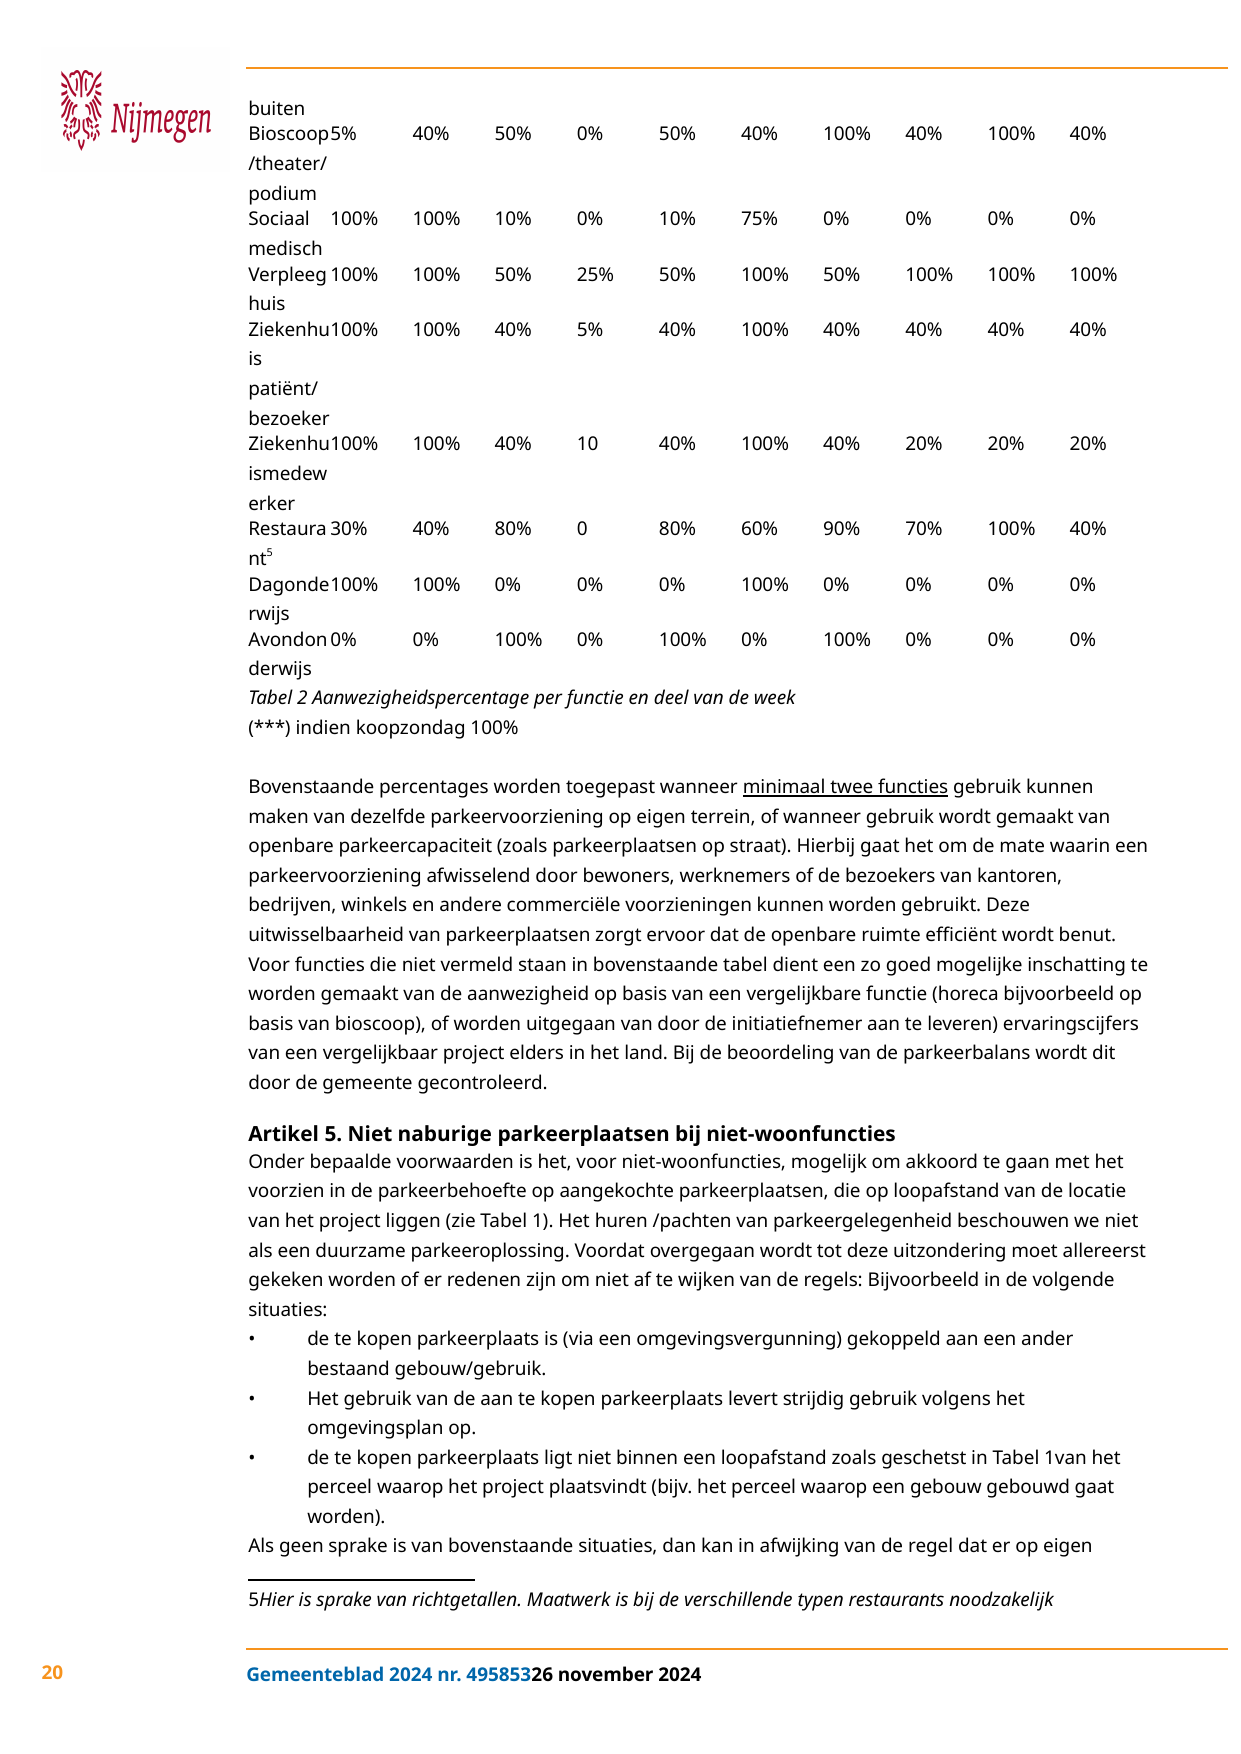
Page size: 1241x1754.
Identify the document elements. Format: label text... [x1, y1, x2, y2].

table_cell 5% [577, 316, 659, 431]
table_cell 0% [1069, 571, 1152, 626]
table_cell [659, 95, 741, 121]
table_cell 0% [905, 571, 987, 626]
table_cell 100% [330, 261, 412, 316]
text (***) indien koopzondag 100% [248, 714, 1152, 740]
table_cell 100% [741, 316, 823, 431]
table_cell 100% [412, 205, 494, 261]
table_cell 20% [987, 431, 1069, 515]
table_cell 50% [494, 261, 577, 316]
table_cell 40% [494, 431, 577, 515]
table_cell 40% [823, 316, 905, 431]
table_cell Restaurant [248, 515, 330, 571]
table_cell 5% [330, 121, 412, 205]
table_cell 80% [659, 515, 741, 571]
table_cell 100% [823, 121, 905, 205]
table_cell 100% [741, 431, 823, 515]
table_cell 40% [741, 121, 823, 205]
table_cell 0% [905, 205, 987, 261]
table_cell 100% [494, 626, 577, 681]
table_cell 75% [741, 205, 823, 261]
table_cell 100% [987, 261, 1069, 316]
table_cell 0% [741, 626, 823, 681]
table_cell 100% [330, 571, 412, 626]
table_cell 90% [823, 515, 905, 571]
table_cell Ziekenhuismedewerker [248, 431, 330, 515]
table_cell [823, 95, 905, 121]
table_cell 100% [412, 571, 494, 626]
table_cell 100% [823, 626, 905, 681]
text Artikel 5. Niet naburige parkeerplaatsen bij niet-woonfuncties [248, 1119, 1152, 1148]
table_cell 100% [330, 316, 412, 431]
table_cell 100% [412, 316, 494, 431]
table_cell 100% [659, 626, 741, 681]
table_cell 0% [823, 205, 905, 261]
table_cell 100% [330, 431, 412, 515]
list Het gebruik van de aan te kopen parkeerplaats levert strijdig gebruik volgens het omgevingsplan op. [248, 1385, 1152, 1440]
table_cell 40% [659, 316, 741, 431]
table_cell 10% [494, 205, 577, 261]
table_cell 100% [905, 261, 987, 316]
table_cell 50% [659, 261, 741, 316]
table_cell 20% [1069, 431, 1152, 515]
table_cell 50% [494, 121, 577, 205]
text Bovenstaande percentages worden toegepast wanneer minimaal twee functies gebruik kunnen maken van dezelfde parkeervoorziening op eigen terrein, of wanneer gebruik wordt gemaakt van openbare parkeercapaciteit (zoals parkeerplaatsen op straat). Hierbij gaat het om de mate waarin een parkeervoorziening afwisselend door bewoners, werknemers of de bezoekers van kantoren, bedrijven, winkels en andere commerciële voorzieningen kunnen worden gebruikt. Deze uitwisselbaarheid van parkeerplaatsen zorgt ervoor dat de openbare ruimte efficiënt wordt benut. Voor functies die niet vermeld staan in bovenstaande tabel dient een zo goed mogelijke inschatting te worden gemaakt van de aanwezigheid op basis van een vergelijkbare functie (horeca bijvoorbeeld op basis van bioscoop), of worden uitgegaan van door de initiatiefnemer aan te leveren) ervaringscijfers van een vergelijkbaar project elders in het land. Bij de beoordeling van de parkeerbalans wordt dit door de gemeente gecontroleerd. [248, 773, 1152, 1095]
table_cell [741, 95, 823, 121]
table_cell 40% [1069, 121, 1152, 205]
table_cell [412, 95, 494, 121]
table_cell 100% [741, 571, 823, 626]
table_cell 100% [412, 431, 494, 515]
table_cell 10% [659, 205, 741, 261]
table_cell 10 [577, 431, 659, 515]
table_cell 0% [1069, 205, 1152, 261]
table_cell 0% [412, 626, 494, 681]
table_cell 60% [741, 515, 823, 571]
table_cell [494, 95, 577, 121]
table_cell Dagonderwijs [248, 571, 330, 626]
table_cell 0% [577, 121, 659, 205]
table_cell 100% [741, 261, 823, 316]
table_cell 50% [659, 121, 741, 205]
text Onder bepaalde voorwaarden is het, voor niet-woonfuncties, mogelijk om akkoord te gaan met het voorzien in de parkeerbehoefte op aangekochte parkeerplaatsen, die op loopafstand van de locatie van het project liggen (zie Tabel 1). Het huren /pachten van parkeergelegenheid beschouwen we niet als een duurzame parkeeroplossing. Voordat overgegaan wordt tot deze uitzondering moet allereerst gekeken worden of er redenen zijn om niet af te wijken van de regels: Bijvoorbeeld in de volgende situaties: [248, 1148, 1152, 1322]
text Tabel 2 Aanwezigheidspercentage per functie en deel van de week [248, 684, 1152, 710]
table_cell [905, 95, 987, 121]
table_cell 0% [577, 205, 659, 261]
table_cell Verpleeghuis [248, 261, 330, 316]
table_cell Ziekenhuis patiënt/ bezoeker [248, 316, 330, 431]
table_cell [330, 95, 412, 121]
table_cell 0% [987, 571, 1069, 626]
table_cell 0% [494, 571, 577, 626]
table_cell 80% [494, 515, 577, 571]
table_cell 40% [905, 316, 987, 431]
table_cell 0% [905, 626, 987, 681]
table_cell [1069, 95, 1152, 121]
table_cell 40% [905, 121, 987, 205]
list de te kopen parkeerplaats is (via een omgevingsvergunning) gekoppeld aan een ander bestaand gebouw/gebruik. [248, 1326, 1152, 1381]
table_cell 0% [987, 626, 1069, 681]
table_cell 30% [330, 515, 412, 571]
table_cell Sociaal medisch [248, 205, 330, 261]
table_cell 40% [412, 515, 494, 571]
table_cell 40% [823, 431, 905, 515]
table_cell 0% [1069, 626, 1152, 681]
table_cell 40% [659, 431, 741, 515]
text Als geen sprake is van bovenstaande situaties, dan kan in afwijking van de regel dat er op eigen [248, 1533, 1152, 1558]
table_cell 70% [905, 515, 987, 571]
table_cell 50% [823, 261, 905, 316]
table_cell 25% [577, 261, 659, 316]
table_cell 100% [987, 515, 1069, 571]
table_cell 40% [412, 121, 494, 205]
table_cell 100% [330, 205, 412, 261]
table_cell 100% [412, 261, 494, 316]
table_cell 0% [659, 571, 741, 626]
table_cell 100% [987, 121, 1069, 205]
table_cell [577, 95, 659, 121]
table_cell 40% [987, 316, 1069, 431]
table_cell 40% [1069, 316, 1152, 431]
picture [41, 47, 231, 172]
table_cell 20% [905, 431, 987, 515]
table_cell 40% [1069, 515, 1152, 571]
table_cell 0 [577, 515, 659, 571]
table_cell 0% [823, 571, 905, 626]
table_cell 100% [1069, 261, 1152, 316]
table_cell 0% [577, 626, 659, 681]
table_cell [987, 95, 1069, 121]
table_cell 40% [494, 316, 577, 431]
table_cell buiten [248, 95, 330, 121]
table_cell 0% [987, 205, 1069, 261]
table_cell 0% [577, 571, 659, 626]
table_cell 0% [330, 626, 412, 681]
table_cell Bioscoop/theater/ podium [248, 121, 330, 205]
table_cell Avondonderwijs [248, 626, 330, 681]
list de te kopen parkeerplaats ligt niet binnen een loopafstand zoals geschetst in Tabel 1van het perceel waarop het project plaatsvindt (bijv. het perceel waarop een gebouw gebouwd gaat worden). [248, 1444, 1152, 1529]
